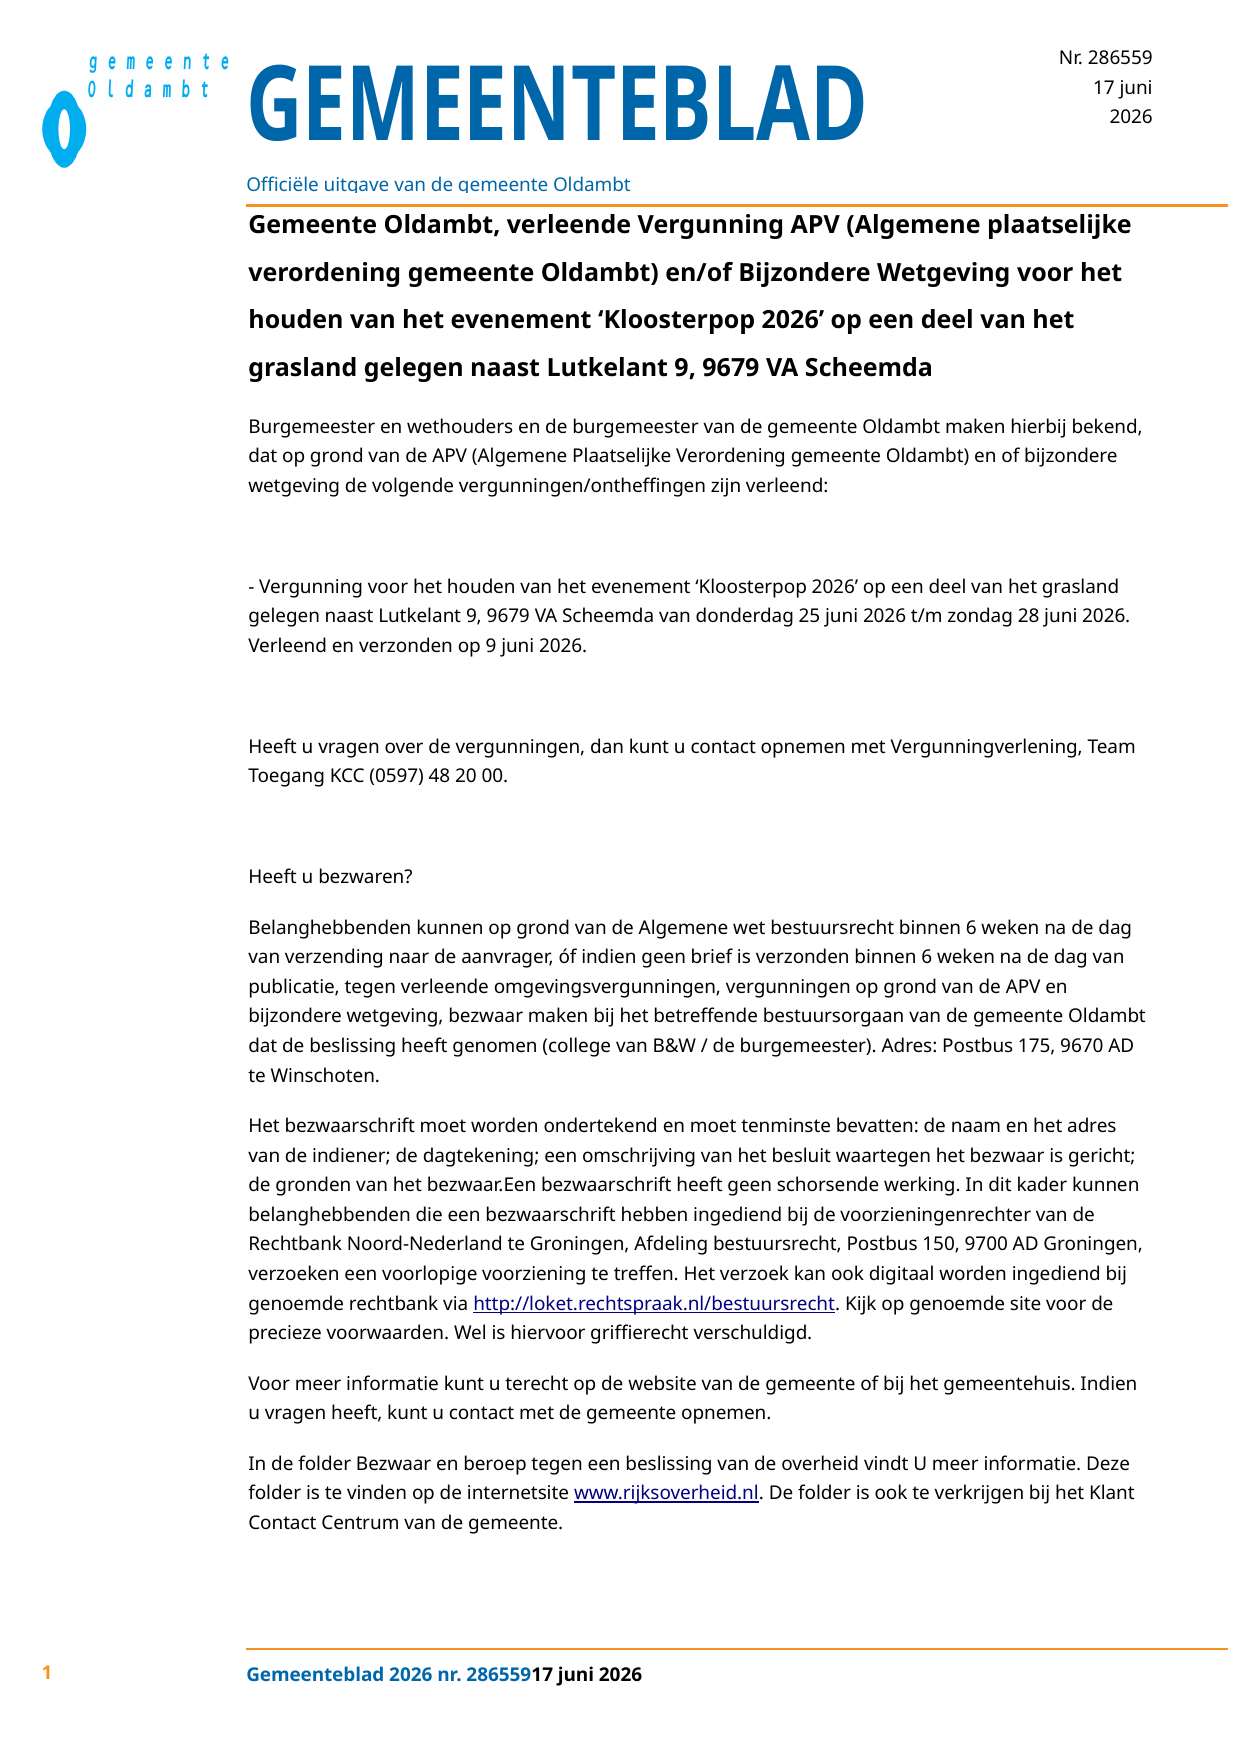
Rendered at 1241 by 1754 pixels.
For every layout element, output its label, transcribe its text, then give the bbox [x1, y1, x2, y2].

text Burgemeester en wethouders en de burgemeester van de gemeente Oldambt maken hierbij bekend, dat op grond van de APV (Algemene Plaatselijke Verordening gemeente Oldambt) en of bijzondere wetgeving de volgende vergunningen/ontheffingen zijn verleend: [248, 413, 1152, 498]
text Heeft u bezwaren? [248, 863, 1152, 889]
text Heeft u vragen over de vergunningen, dan kunt u contact opnemen met Vergunningverlening, Team Toegang KCC (0597) 48 20 00. [248, 733, 1152, 788]
text Belanghebbenden kunnen op grond van de Algemene wet bestuursrecht binnen 6 weken na de dag van verzending naar de aanvrager, óf indien geen brief is verzonden binnen 6 weken na de dag van publicatie, tegen verleende omgevingsvergunningen, vergunningen op grond van de APV en bijzondere wetgeving, bezwaar maken bij het betreffende bestuursorgaan van de gemeente Oldambt dat de beslissing heeft genomen (college van B&W / de burgemeester). Adres: Postbus 175, 9670 AD te Winschoten. [248, 914, 1152, 1088]
text Het bezwaarschrift moet worden ondertekend en moet tenminste bevatten: de naam en het adres van de indiener; de dagtekening; een omschrijving van het besluit waartegen het bezwaar is gericht; de gronden van het bezwaar.Een bezwaarschrift heeft geen schorsende werking. In dit kader kunnen belanghebbenden die een bezwaarschrift hebben ingediend bij de voorzieningenrechter van de Rechtbank Noord-Nederland te Groningen, Afdeling bestuursrecht, Postbus 150, 9700 AD Groningen, verzoeken een voorlopige voorziening te treffen. Het verzoek kan ook digitaal worden ingediend bij genoemde rechtbank via http://loket.rechtspraak.nl/bestuursrecht. Kijk op genoemde site voor de precieze voorwaarden. Wel is hiervoor griffierecht verschuldigd. [248, 1112, 1152, 1345]
text In de folder Bezwaar en beroep tegen een beslissing van de overheid vindt U meer informatie. Deze folder is te vinden op de internetsite www.rijksoverheid.nl. De folder is ook te verkrijgen bij het Klant Contact Centrum van de gemeente. [248, 1450, 1152, 1535]
picture [41, 47, 231, 172]
text Voor meer informatie kunt u terecht op de website van de gemeente of bij het gemeentehuis. Indien u vragen heeft, kunt u contact met de gemeente opnemen. [248, 1370, 1152, 1425]
text Gemeente Oldambt, verleende Vergunning APV (Algemene plaatselijke verordening gemeente Oldambt) en/of Bijzondere Wetgeving voor het houden van het evenement ‘Kloosterpop 2026’ op een deel van het grasland gelegen naast Lutkelant 9, 9679 VA Scheemda [248, 207, 1152, 384]
text - Vergunning voor het houden van het evenement ‘Kloosterpop 2026’ op een deel van het grasland gelegen naast Lutkelant 9, 9679 VA Scheemda van donderdag 25 juni 2026 t/m zondag 28 juni 2026. Verleend en verzonden op 9 juni 2026. [248, 573, 1152, 658]
